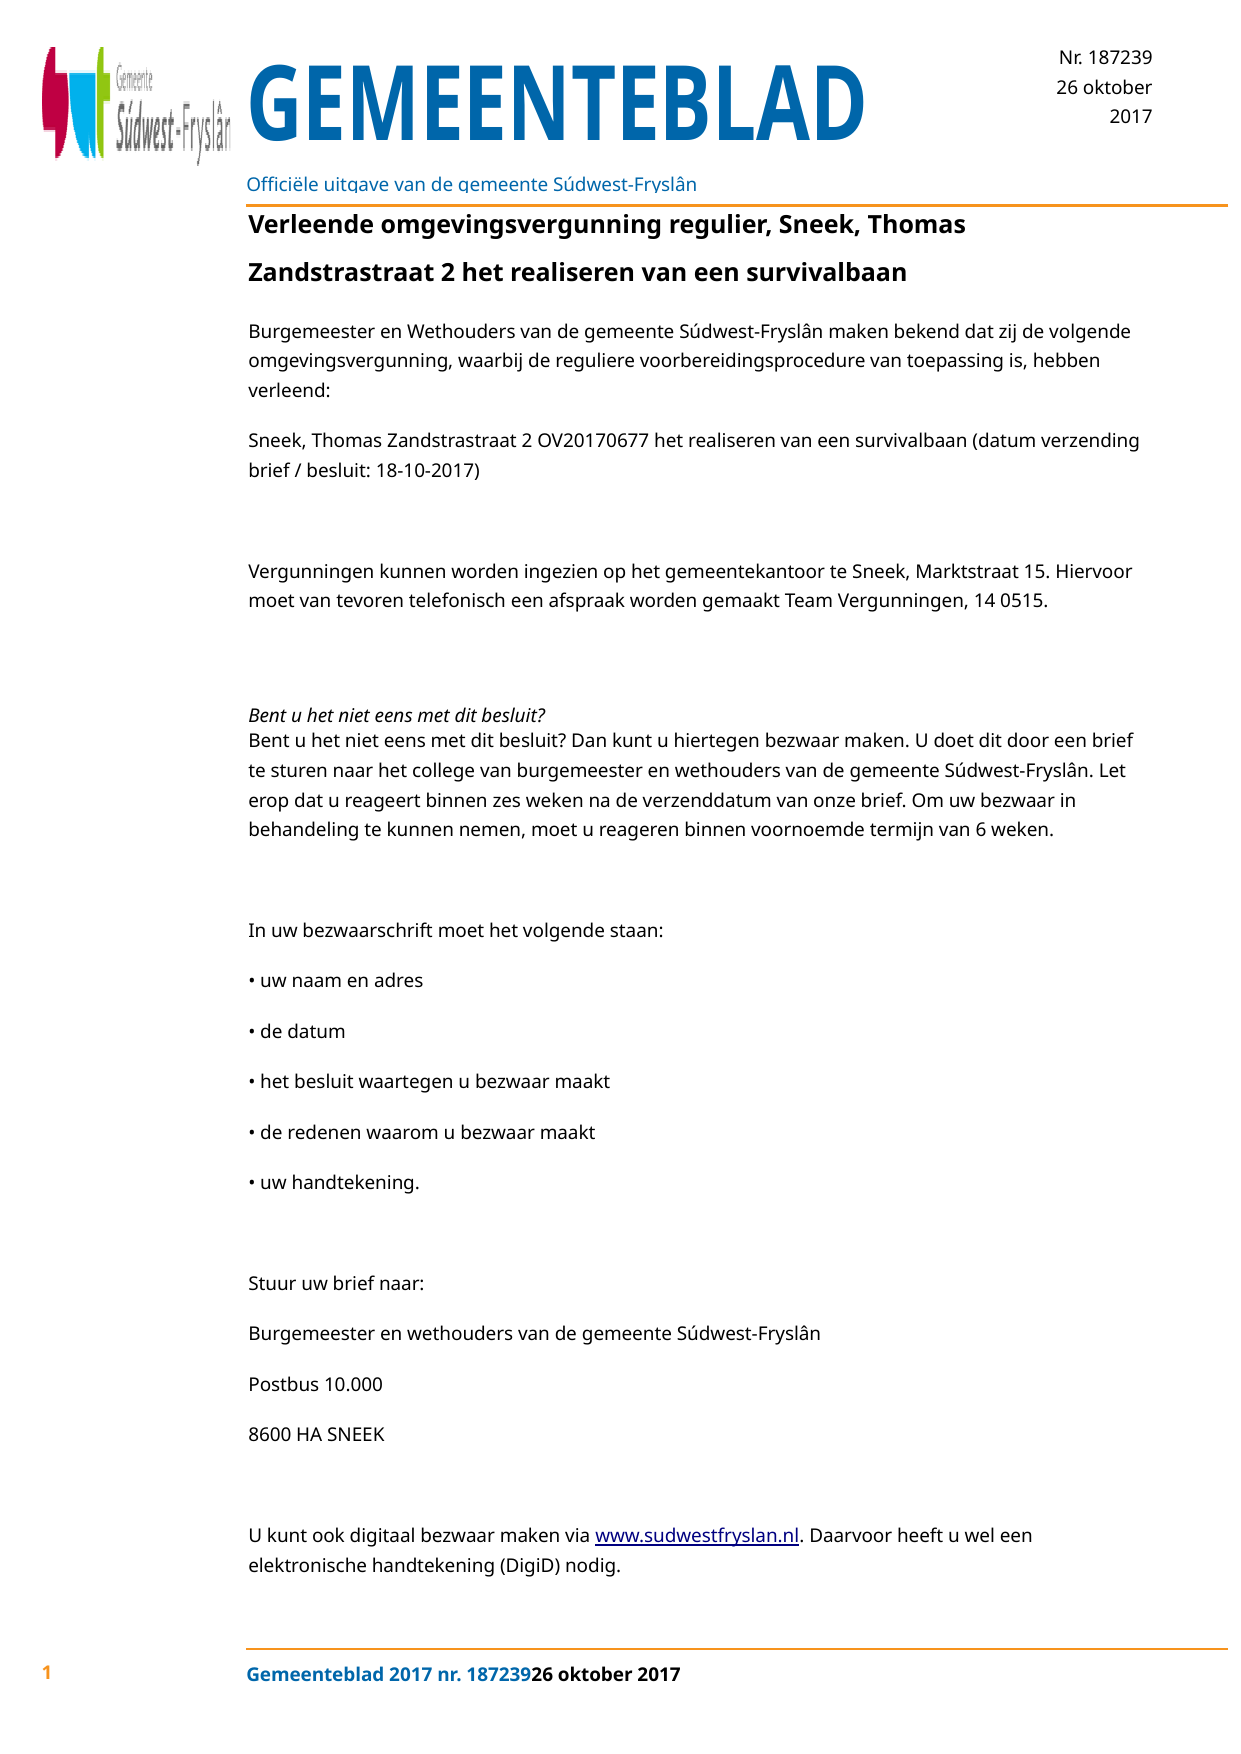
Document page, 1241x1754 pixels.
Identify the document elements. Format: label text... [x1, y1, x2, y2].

text Bent u het niet eens met dit besluit? Dan kunt u hiertegen bezwaar maken. U doet dit door een brief te sturen naar het college van burgemeester en wethouders van de gemeente Súdwest-Fryslân. Let erop dat u reageert binnen zes weken na de verzenddatum van onze brief. Om uw bezwaar in behandeling te kunnen nemen, moet u reageren binnen voornoemde termijn van 6 weken. [248, 728, 1152, 842]
text • de datum [248, 1018, 1152, 1044]
text • de redenen waarom u bezwaar maakt [248, 1119, 1152, 1144]
text • uw naam en adres [248, 968, 1152, 993]
text • het besluit waartegen u bezwaar maakt [248, 1068, 1152, 1094]
text Postbus 10.000 [248, 1371, 1152, 1397]
text Stuur uw brief naar: [248, 1270, 1152, 1296]
text Burgemeester en wethouders van de gemeente Súdwest-Fryslân [248, 1321, 1152, 1346]
text Sneek, Thomas Zandstrastraat 2 OV20170677 het realiseren van een survivalbaan (datum verzending brief / besluit: 18-10-2017) [248, 427, 1152, 483]
text U kunt ook digitaal bezwaar maken via www.sudwestfryslan.nl. Daarvoor heeft u wel een elektronische handtekening (DigiD) nodig. [248, 1522, 1152, 1577]
text Burgemeester en Wethouders van de gemeente Súdwest-Fryslân maken bekend dat zij de volgende omgevingsvergunning, waarbij de reguliere voorbereidingsprocedure van toepassing is, hebben verleend: [248, 318, 1152, 403]
text In uw bezwaarschrift moet het volgende staan: [248, 917, 1152, 943]
picture [41, 47, 231, 172]
text Vergunningen kunnen worden ingezien op het gemeentekantoor te Sneek, Marktstraat 15. Hiervoor moet van tevoren telefonisch een afspraak worden gemaakt Team Vergunningen, 14 0515. [248, 558, 1152, 613]
text Verleende omgevingsvergunning regulier, Sneek, Thomas Zandstrastraat 2 het realiseren van een survivalbaan [248, 207, 1152, 288]
text 8600 HA SNEEK [248, 1421, 1152, 1447]
text Bent u het niet eens met dit besluit? [248, 702, 1152, 728]
text • uw handtekening. [248, 1169, 1152, 1195]
